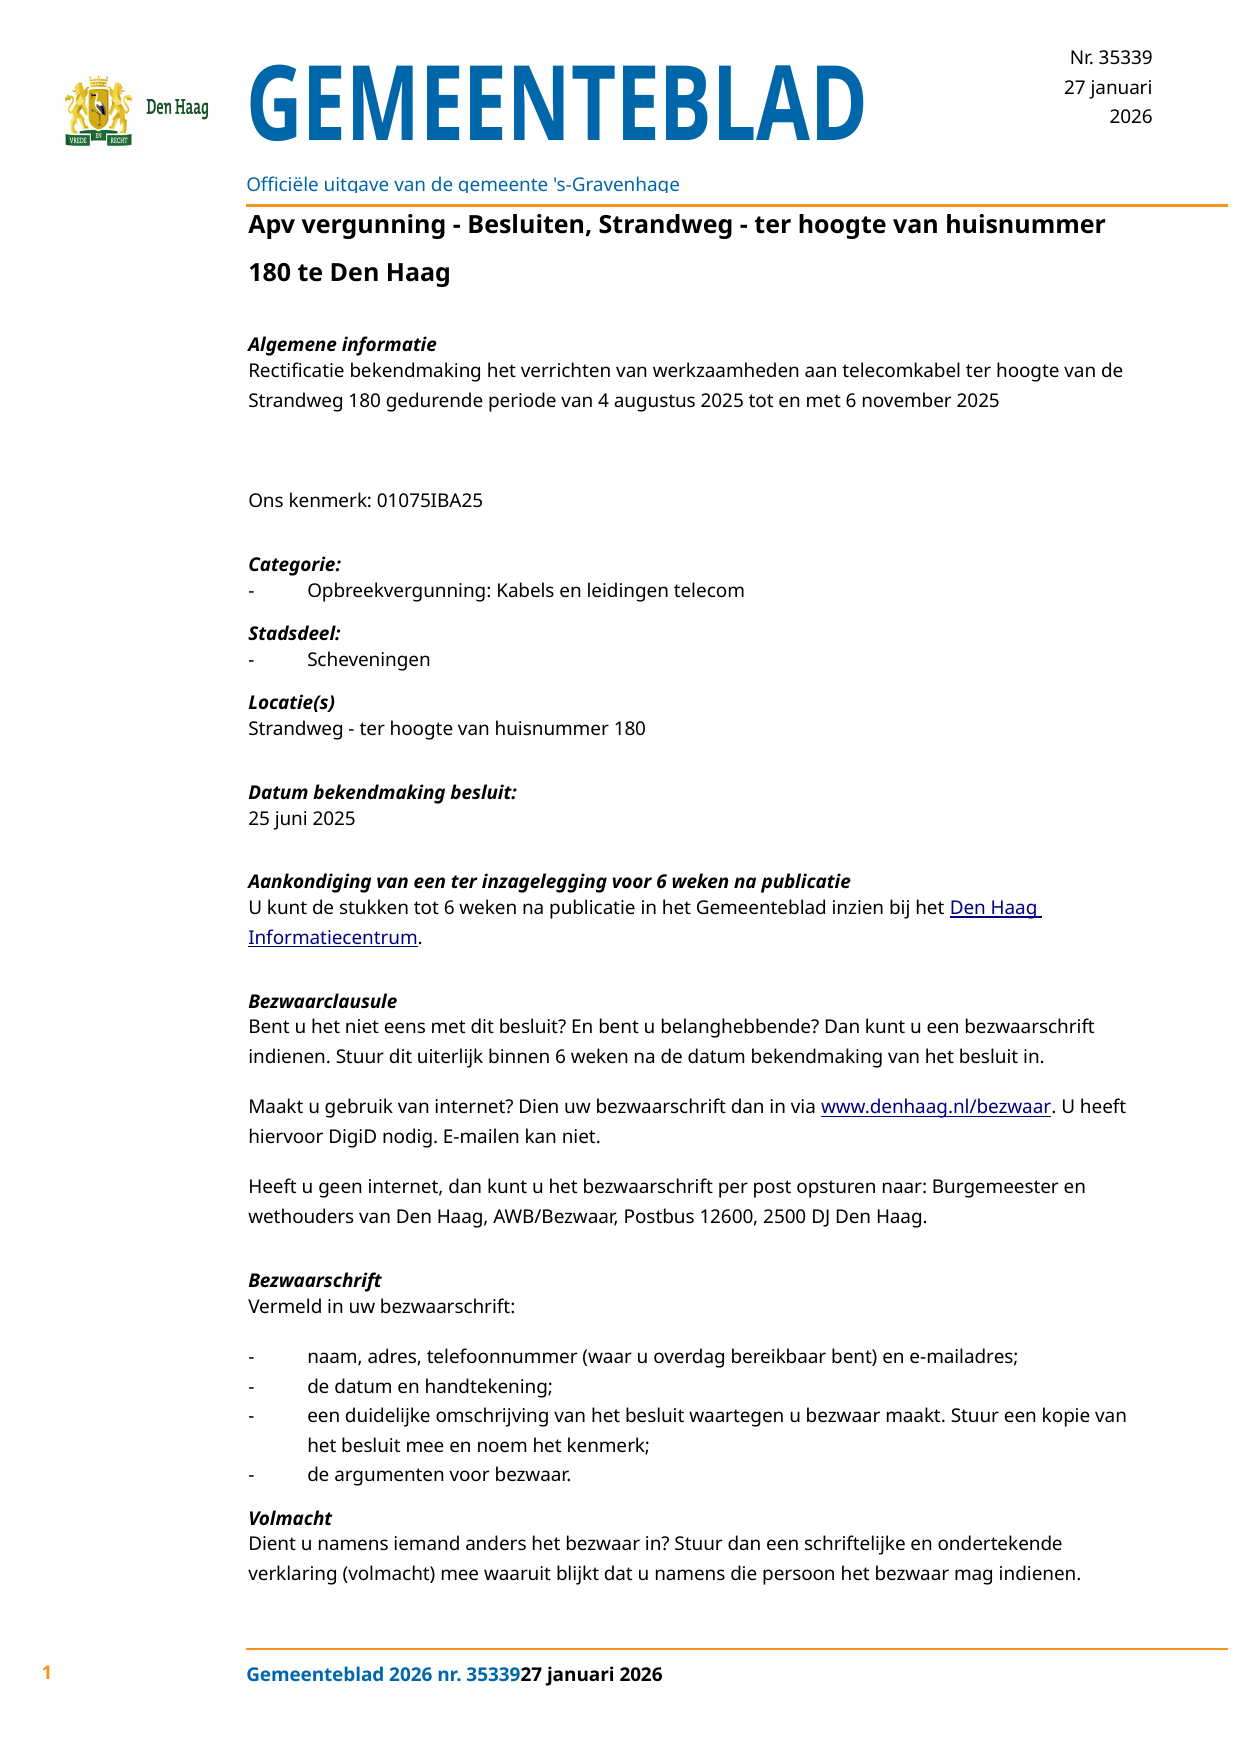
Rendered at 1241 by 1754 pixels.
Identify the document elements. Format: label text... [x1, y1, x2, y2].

text Stadsdeel: [248, 620, 1152, 646]
text Datum bekendmaking besluit: [248, 779, 1152, 805]
text Ons kenmerk: 01075IBA25 [248, 488, 1152, 513]
text Dient u namens iemand anders het bezwaar in? Stuur dan een schriftelijke en ondertekende verklaring (volmacht) mee waaruit blijkt dat u namens die persoon het bezwaar mag indienen. [248, 1531, 1152, 1586]
text Apv vergunning - Besluiten, Strandweg - ter hoogte van huisnummer 180 te Den Haag [248, 207, 1152, 288]
text Volmacht [248, 1505, 1152, 1531]
text Bent u het niet eens met dit besluit? En bent u belanghebbende? Dan kunt u een bezwaarschrift indienen. Stuur dit uiterlijk binnen 6 weken na de datum bekendmaking van het besluit in. [248, 1014, 1152, 1069]
text Heeft u geen internet, dan kunt u het bezwaarschrift per post opsturen naar: Burgemeester en wethouders van Den Haag, AWB/Bezwaar, Postbus 12600, 2500 DJ Den Haag. [248, 1174, 1152, 1229]
text Locatie(s) [248, 689, 1152, 715]
text Strandweg - ter hoogte van huisnummer 180 [248, 715, 1152, 741]
text Bezwaarclausule [248, 988, 1152, 1014]
text Algemene informatie [248, 331, 1152, 357]
list de datum en handtekening; [248, 1373, 1152, 1399]
text Maakt u gebruik van internet? Dien uw bezwaarschrift dan in via www.denhaag.nl/bezwaar. U heeft hiervoor DigiD nodig. E-mailen kan niet. [248, 1094, 1152, 1149]
text Bezwaarschrift [248, 1267, 1152, 1293]
list Scheveningen [248, 646, 1152, 672]
text Rectificatie bekendmaking het verrichten van werkzaamheden aan telecomkabel ter hoogte van de Strandweg 180 gedurende periode van 4 augustus 2025 tot en met 6 november 2025 [248, 357, 1152, 412]
text Categorie: [248, 552, 1152, 577]
list de argumenten voor bezwaar. [248, 1462, 1152, 1487]
text U kunt de stukken tot 6 weken na publicatie in het Gemeenteblad inzien bij het Den Haag Informatiecentrum. [248, 894, 1152, 950]
list Opbreekvergunning: Kabels en leidingen telecom [248, 577, 1152, 603]
text Aankondiging van een ter inzagelegging voor 6 weken na publicatie [248, 869, 1152, 894]
list een duidelijke omschrijving van het besluit waartegen u bezwaar maakt. Stuur een kopie van het besluit mee en noem het kenmerk; [248, 1402, 1152, 1458]
list naam, adres, telefoonnummer (waar u overdag bereikbaar bent) en e-mailadres; [248, 1343, 1152, 1369]
picture [41, 47, 231, 172]
text Vermeld in uw bezwaarschrift: [248, 1293, 1152, 1319]
text 25 juni 2025 [248, 805, 1152, 830]
